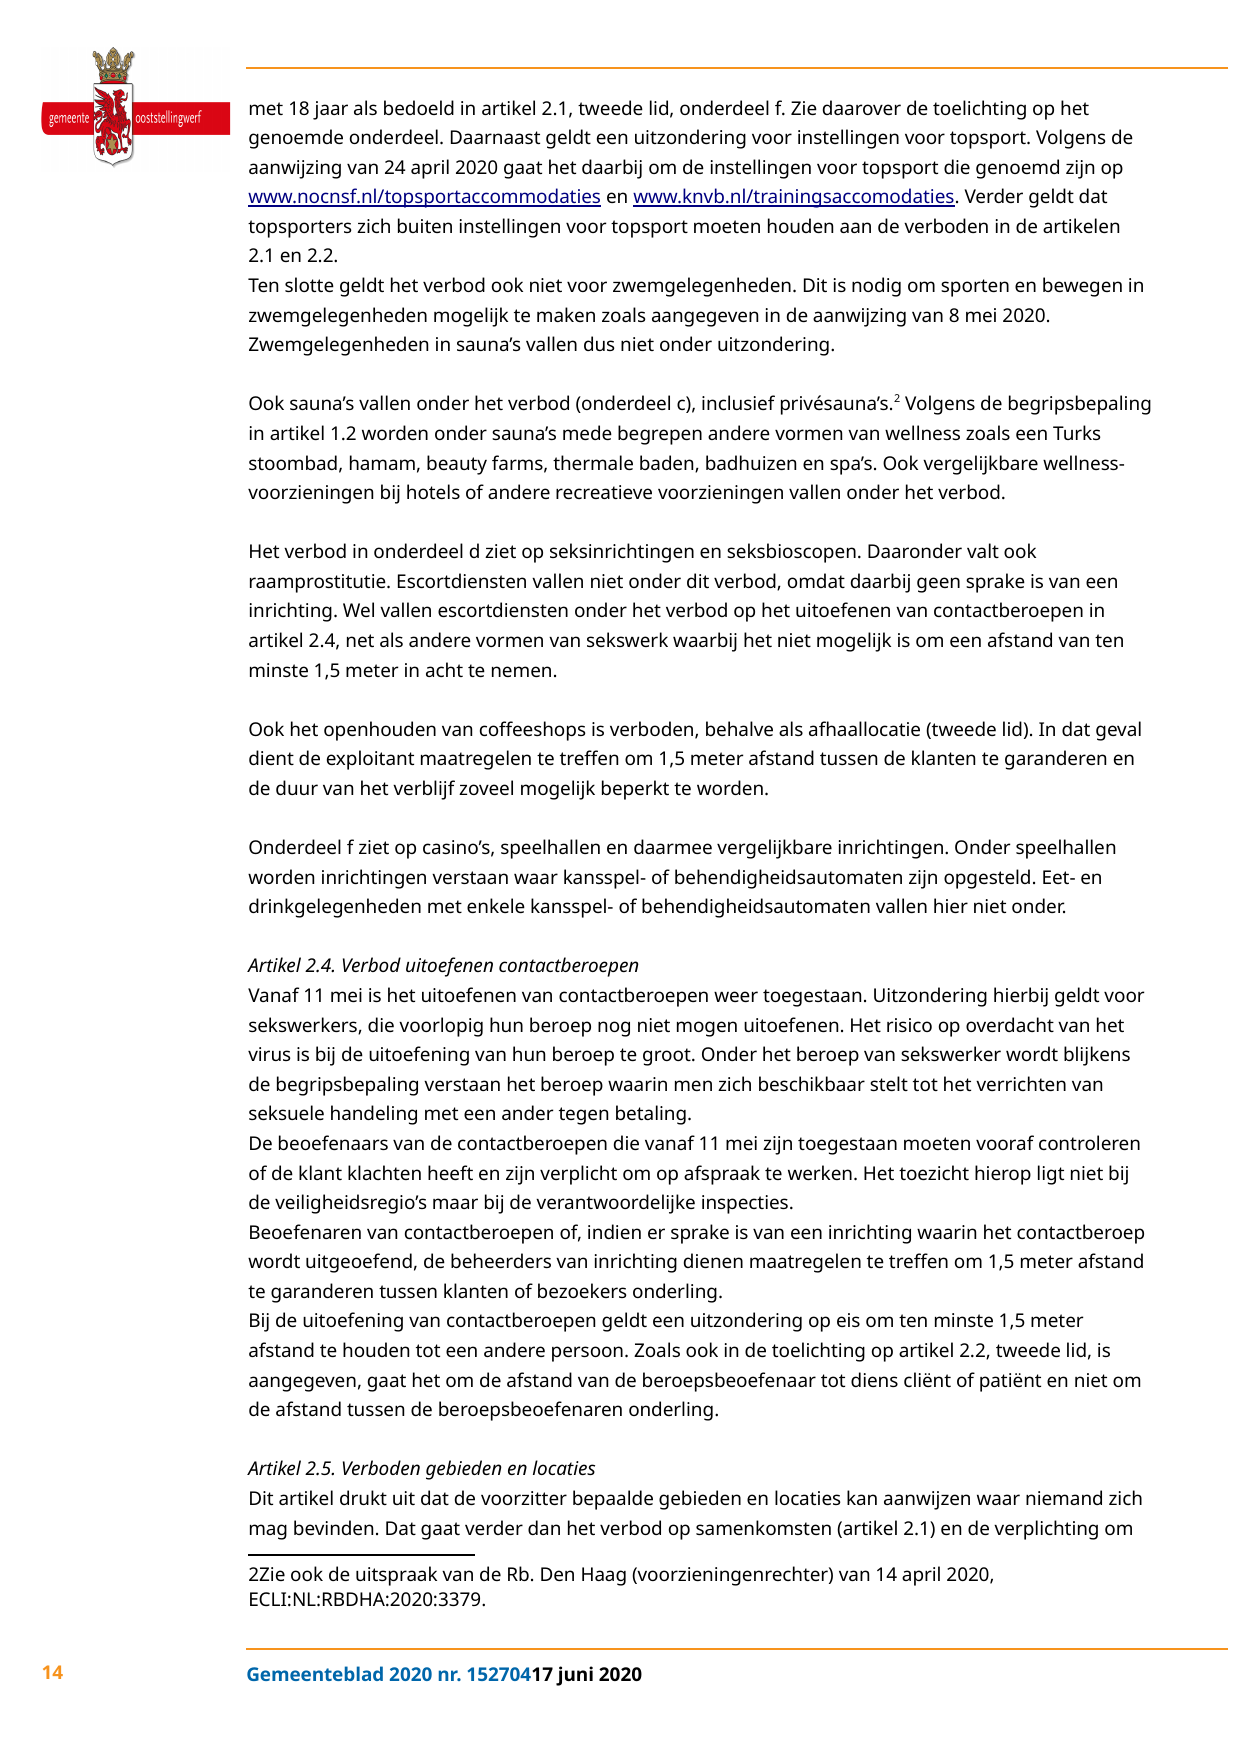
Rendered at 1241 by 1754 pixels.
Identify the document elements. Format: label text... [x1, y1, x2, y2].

text Onderdeel f ziet op casino’s, speelhallen en daarmee vergelijkbare inrichtingen. Onder speelhallen worden inrichtingen verstaan waar kansspel- of behendigheidsautomaten zijn opgesteld. Eet- en drinkgelegenheden met enkele kansspel- of behendigheidsautomaten vallen hier niet onder. [248, 834, 1152, 919]
text Artikel 2.5. Verboden gebieden en locaties [248, 1456, 1152, 1481]
text Het verbod in onderdeel d ziet op seksinrichtingen en seksbioscopen. Daaronder valt ook raamprostitutie. Escortdiensten vallen niet onder dit verbod, omdat daarbij geen sprake is van een inrichting. Wel vallen escortdiensten onder het verbod op het uitoefenen van contactberoepen in artikel 2.4, net als andere vormen van sekswerk waarbij het niet mogelijk is om een afstand van ten minste 1,5 meter in acht te nemen. [248, 538, 1152, 683]
text Beoefenaren van contactberoepen of, indien er sprake is van een inrichting waarin het contactberoep wordt uitgeoefend, de beheerders van inrichting dienen maatregelen te treffen om 1,5 meter afstand te garanderen tussen klanten of bezoekers onderling. [248, 1219, 1152, 1304]
text Dit artikel drukt uit dat de voorzitter bepaalde gebieden en locaties kan aanwijzen waar niemand zich mag bevinden. Dat gaat verder dan het verbod op samenkomsten (artikel 2.1) en de verplichting om [248, 1485, 1152, 1541]
text Ook het openhouden van coffeeshops is verboden, behalve als afhaallocatie (tweede lid). In dat geval dient de exploitant maatregelen te treffen om 1,5 meter afstand tussen de klanten te garanderen en de duur van het verblijf zoveel mogelijk beperkt te worden. [248, 716, 1152, 801]
picture [41, 47, 231, 172]
text Zie ook de uitspraak van de Rb. Den Haag (voorzieningenrechter) van 14 april 2020, ECLI:NL:RBDHA:2020:3379. [248, 1561, 1152, 1612]
text Artikel 2.4. Verbod uitoefenen contactberoepen [248, 953, 1152, 978]
text Vanaf 11 mei is het uitoefenen van contactberoepen weer toegestaan. Uitzondering hierbij geldt voor sekswerkers, die voorlopig hun beroep nog niet mogen uitoefenen. Het risico op overdacht van het virus is bij de uitoefening van hun beroep te groot. Onder het beroep van sekswerker wordt blijkens de begripsbepaling verstaan het beroep waarin men zich beschikbaar stelt tot het verrichten van seksuele handeling met een ander tegen betaling. [248, 982, 1152, 1126]
text met 18 jaar als bedoeld in artikel 2.1, tweede lid, onderdeel f. Zie daarover de toelichting op het genoemde onderdeel. Daarnaast geldt een uitzondering voor instellingen voor topsport. Volgens de aanwijzing van 24 april 2020 gaat het daarbij om de instellingen voor topsport die genoemd zijn op www.nocnsf.nl/topsportaccommodaties en www.knvb.nl/trainingsaccomodaties. Verder geldt dat topsporters zich buiten instellingen voor topsport moeten houden aan de verboden in de artikelen 2.1 en 2.2. [248, 95, 1152, 268]
text Ook sauna’s vallen onder het verbod (onderdeel c), inclusief privésauna’s. Volgens de begripsbepaling in artikel 1.2 worden onder sauna’s mede begrepen andere vormen van wellness zoals een Turks stoombad, hamam, beauty farms, thermale baden, badhuizen en spa’s. Ook vergelijkbare wellness-voorzieningen bij hotels of andere recreatieve voorzieningen vallen onder het verbod. [248, 391, 1152, 505]
text Ten slotte geldt het verbod ook niet voor zwemgelegenheden. Dit is nodig om sporten en bewegen in zwemgelegenheden mogelijk te maken zoals aangegeven in de aanwijzing van 8 mei 2020. Zwemgelegenheden in sauna’s vallen dus niet onder uitzondering. [248, 272, 1152, 357]
text Bij de uitoefening van contactberoepen geldt een uitzondering op eis om ten minste 1,5 meter afstand te houden tot een andere persoon. Zoals ook in de toelichting op artikel 2.2, tweede lid, is aangegeven, gaat het om de afstand van de beroepsbeoefenaar tot diens cliënt of patiënt en niet om de afstand tussen de beroepsbeoefenaren onderling. [248, 1308, 1152, 1422]
text De beoefenaars van de contactberoepen die vanaf 11 mei zijn toegestaan moeten vooraf controleren of de klant klachten heeft en zijn verplicht om op afspraak te werken. Het toezicht hierop ligt niet bij de veiligheidsregio’s maar bij de verantwoordelijke inspecties. [248, 1130, 1152, 1215]
